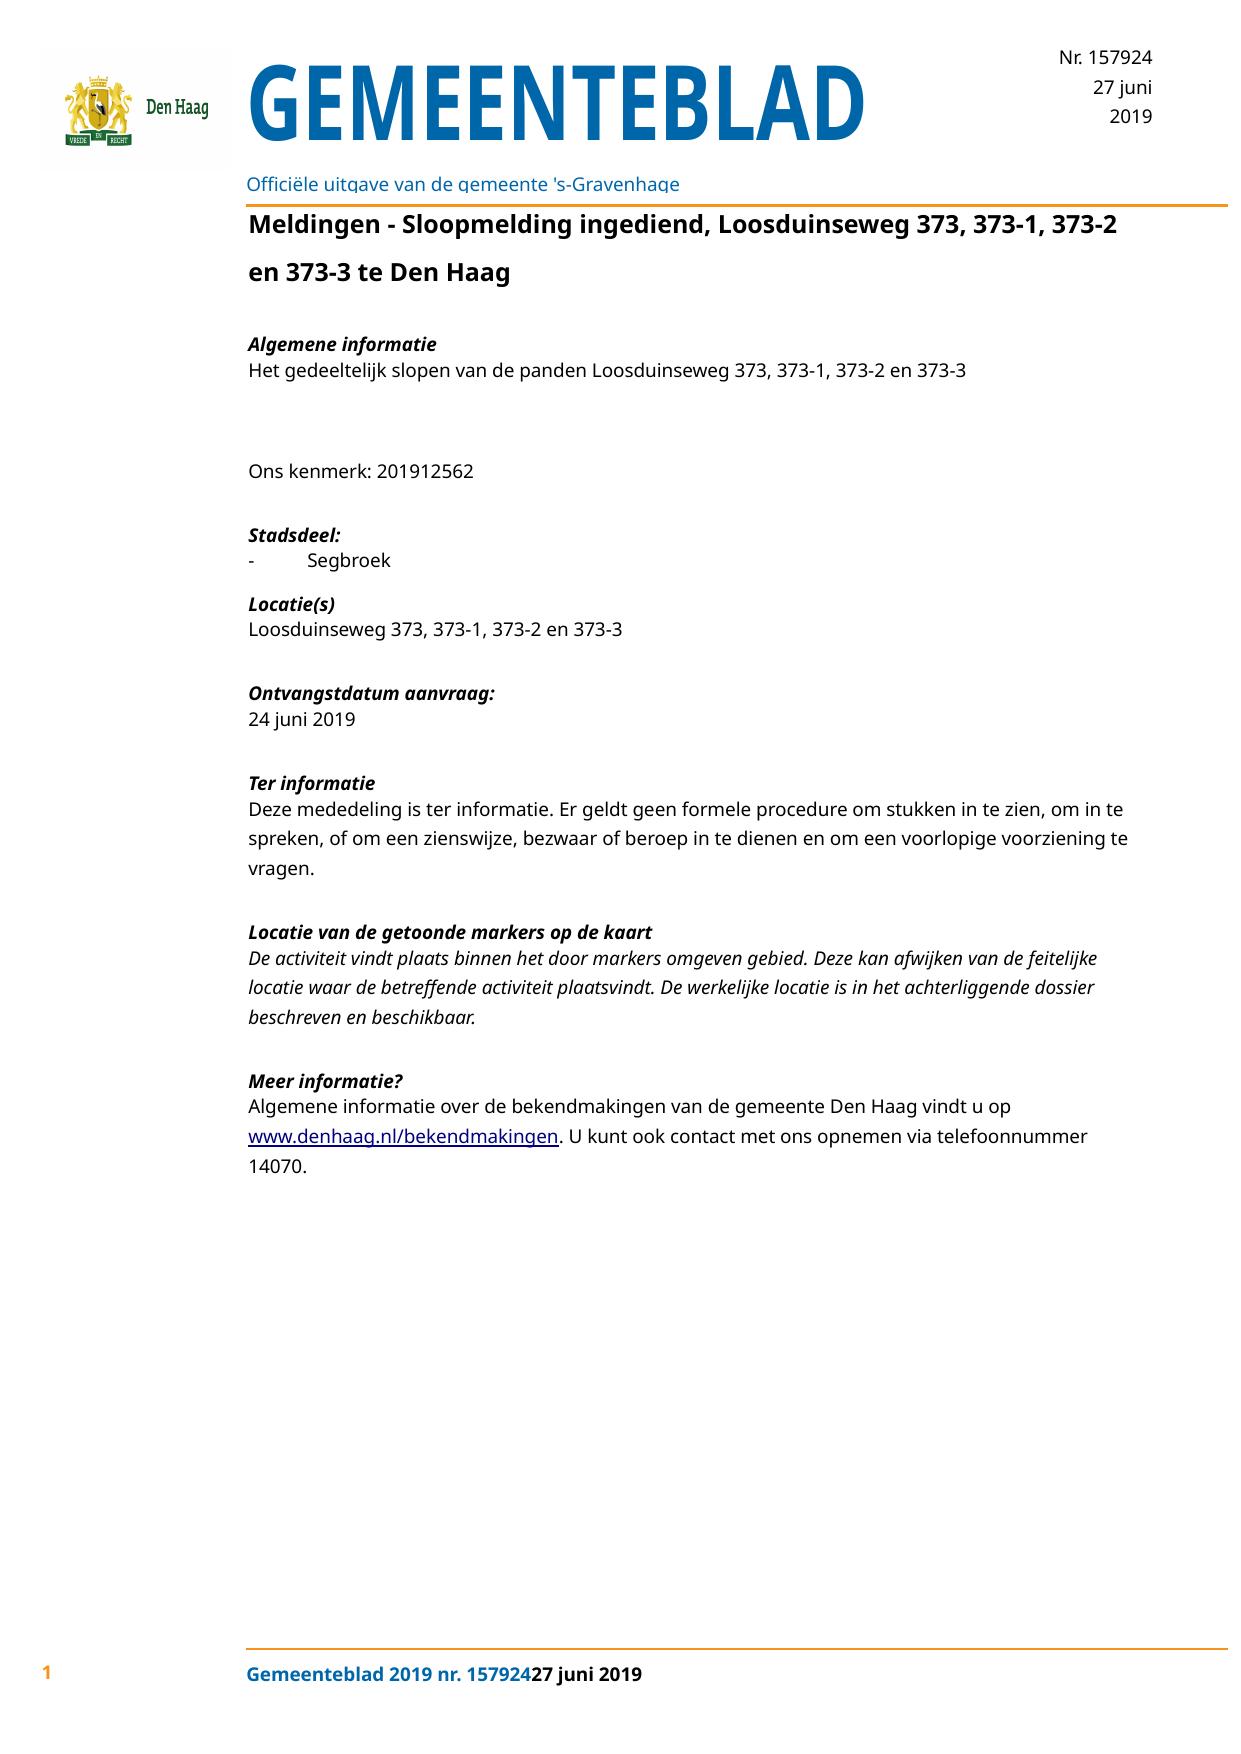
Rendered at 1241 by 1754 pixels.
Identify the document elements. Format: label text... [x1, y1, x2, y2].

text Loosduinseweg 373, 373-1, 373-2 en 373-3 [248, 617, 1152, 642]
text Algemene informatie over de bekendmakingen van de gemeente Den Haag vindt u op www.denhaag.nl/bekendmakingen. U kunt ook contact met ons opnemen via telefoonnummer 14070. [248, 1094, 1152, 1178]
text Ontvangstdatum aanvraag: [248, 681, 1152, 706]
text Meldingen - Sloopmelding ingediend, Loosduinseweg 373, 373-1, 373-2 en 373-3 te Den Haag [248, 207, 1152, 288]
text De activiteit vindt plaats binnen het door markers omgeven gebied. Deze kan afwijken van de feitelijke locatie waar de betreffende activiteit plaatsvindt. De werkelijke locatie is in het achterliggende dossier beschreven en beschikbaar. [248, 945, 1152, 1030]
text Algemene informatie [248, 331, 1152, 357]
text Ter informatie [248, 770, 1152, 796]
text Locatie(s) [248, 591, 1152, 617]
list Segbroek [248, 548, 1152, 573]
text Het gedeeltelijk slopen van de panden Loosduinseweg 373, 373-1, 373-2 en 373-3 [248, 357, 1152, 383]
text Deze mededeling is ter informatie. Er geldt geen formele procedure om stukken in te zien, om in te spreken, of om een zienswijze, bezwaar of beroep in te dienen en om een voorlopige voorziening te vragen. [248, 796, 1152, 881]
picture [41, 47, 231, 172]
text Locatie van de getoonde markers op de kaart [248, 919, 1152, 945]
text Ons kenmerk: 201912562 [248, 458, 1152, 484]
text 24 juni 2019 [248, 706, 1152, 732]
text Stadsdeel: [248, 522, 1152, 548]
text Meer informatie? [248, 1068, 1152, 1094]
